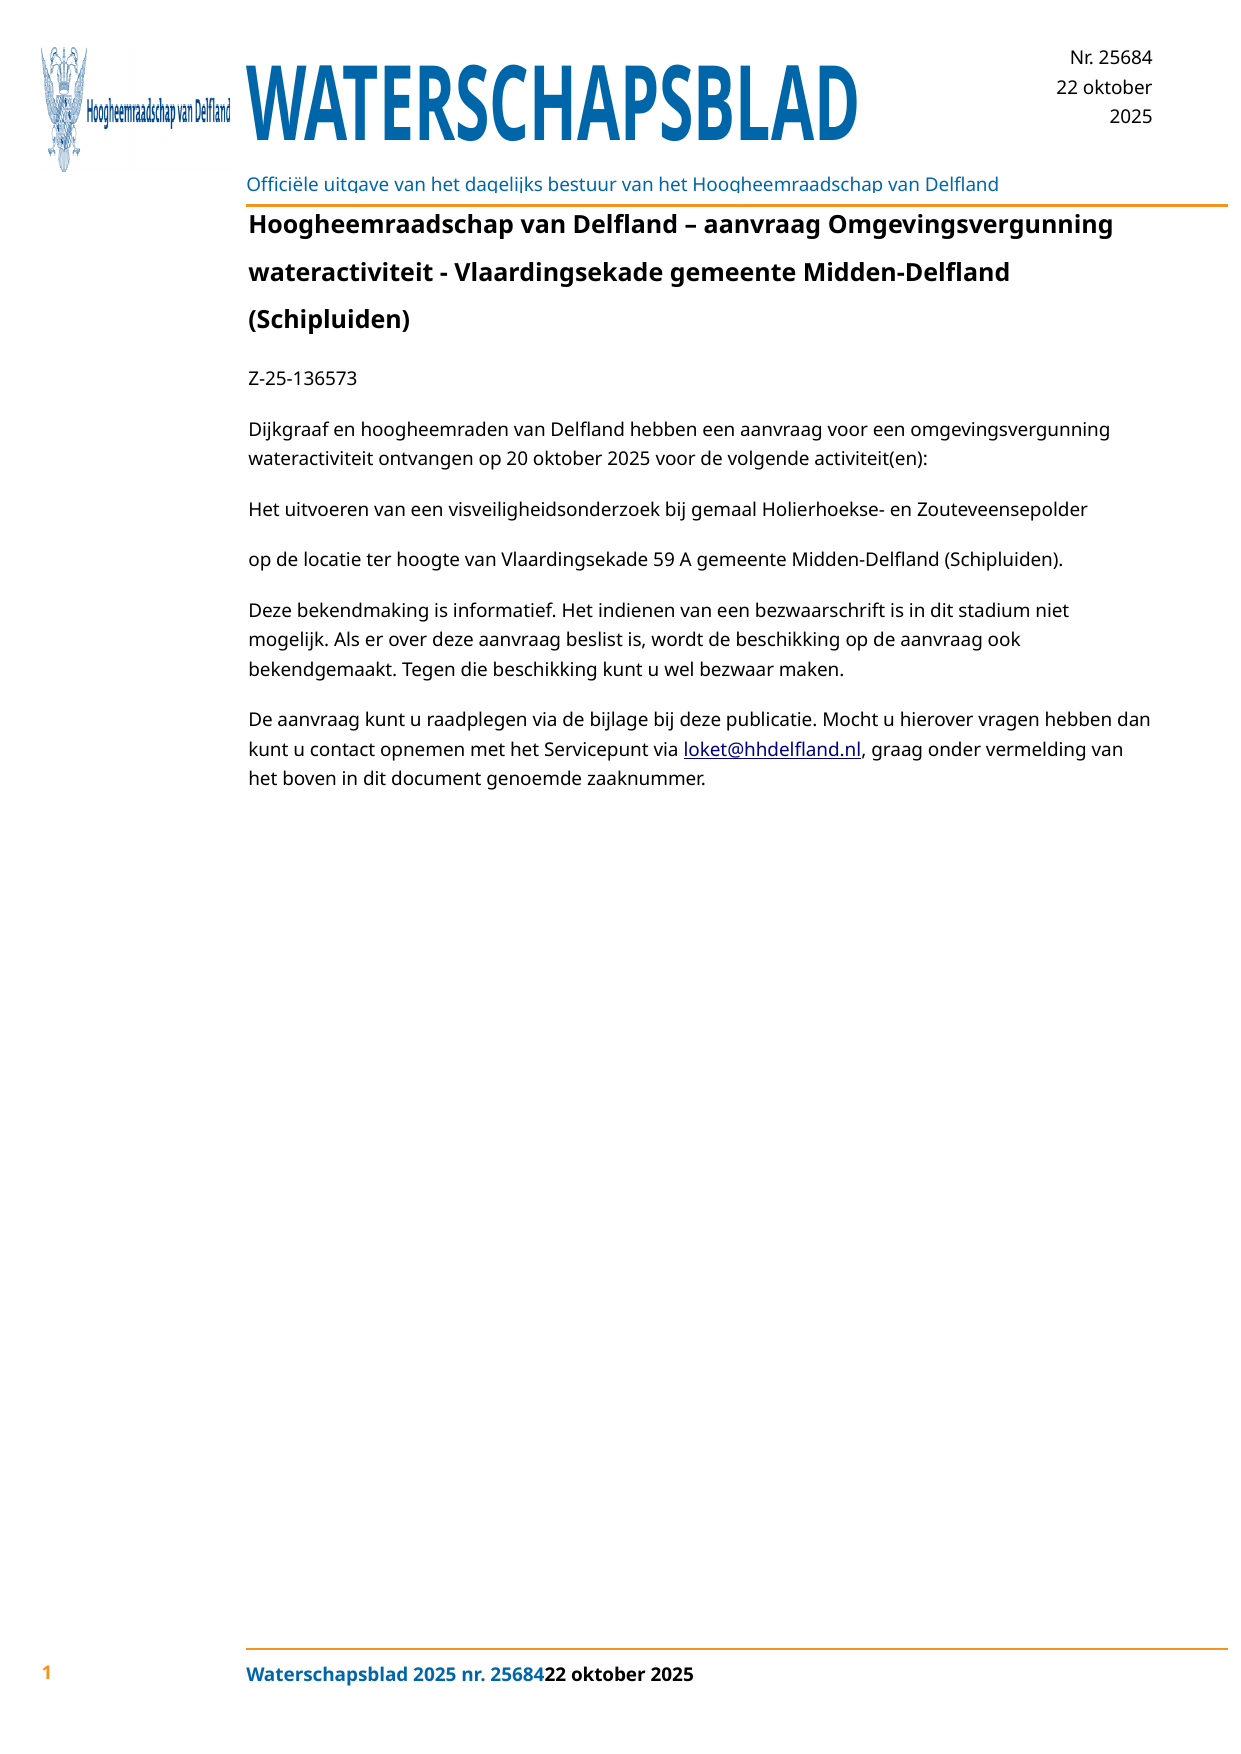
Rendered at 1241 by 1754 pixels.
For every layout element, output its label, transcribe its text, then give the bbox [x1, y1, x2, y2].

text Z-25-136573 [248, 366, 1152, 391]
text De aanvraag kunt u raadplegen via de bijlage bij deze publicatie. Mocht u hierover vragen hebben dan kunt u contact opnemen met het Servicepunt via loket@hhdelfland.nl, graag onder vermelding van het boven in dit document genoemde zaaknummer. [248, 706, 1152, 791]
text Hoogheemraadschap van Delfland – aanvraag Omgevingsvergunning wateractiviteit - Vlaardingsekade gemeente Midden-Delfland (Schipluiden) [248, 207, 1152, 336]
text Deze bekendmaking is informatief. Het indienen van een bezwaarschrift is in dit stadium niet mogelijk. Als er over deze aanvraag beslist is, wordt de beschikking op de aanvraag ook bekendgemaakt. Tegen die beschikking kunt u wel bezwaar maken. [248, 597, 1152, 682]
text Dijkgraaf en hoogheemraden van Delfland hebben een aanvraag voor een omgevingsvergunning wateractiviteit ontvangen op 20 oktober 2025 voor de volgende activiteit(en): [248, 416, 1152, 471]
picture [41, 47, 231, 172]
text op de locatie ter hoogte van Vlaardingsekade 59 A gemeente Midden-Delfland (Schipluiden). [248, 546, 1152, 572]
text Het uitvoeren van een visveiligheidsonderzoek bij gemaal Holierhoekse- en Zouteveensepolder [248, 496, 1152, 522]
